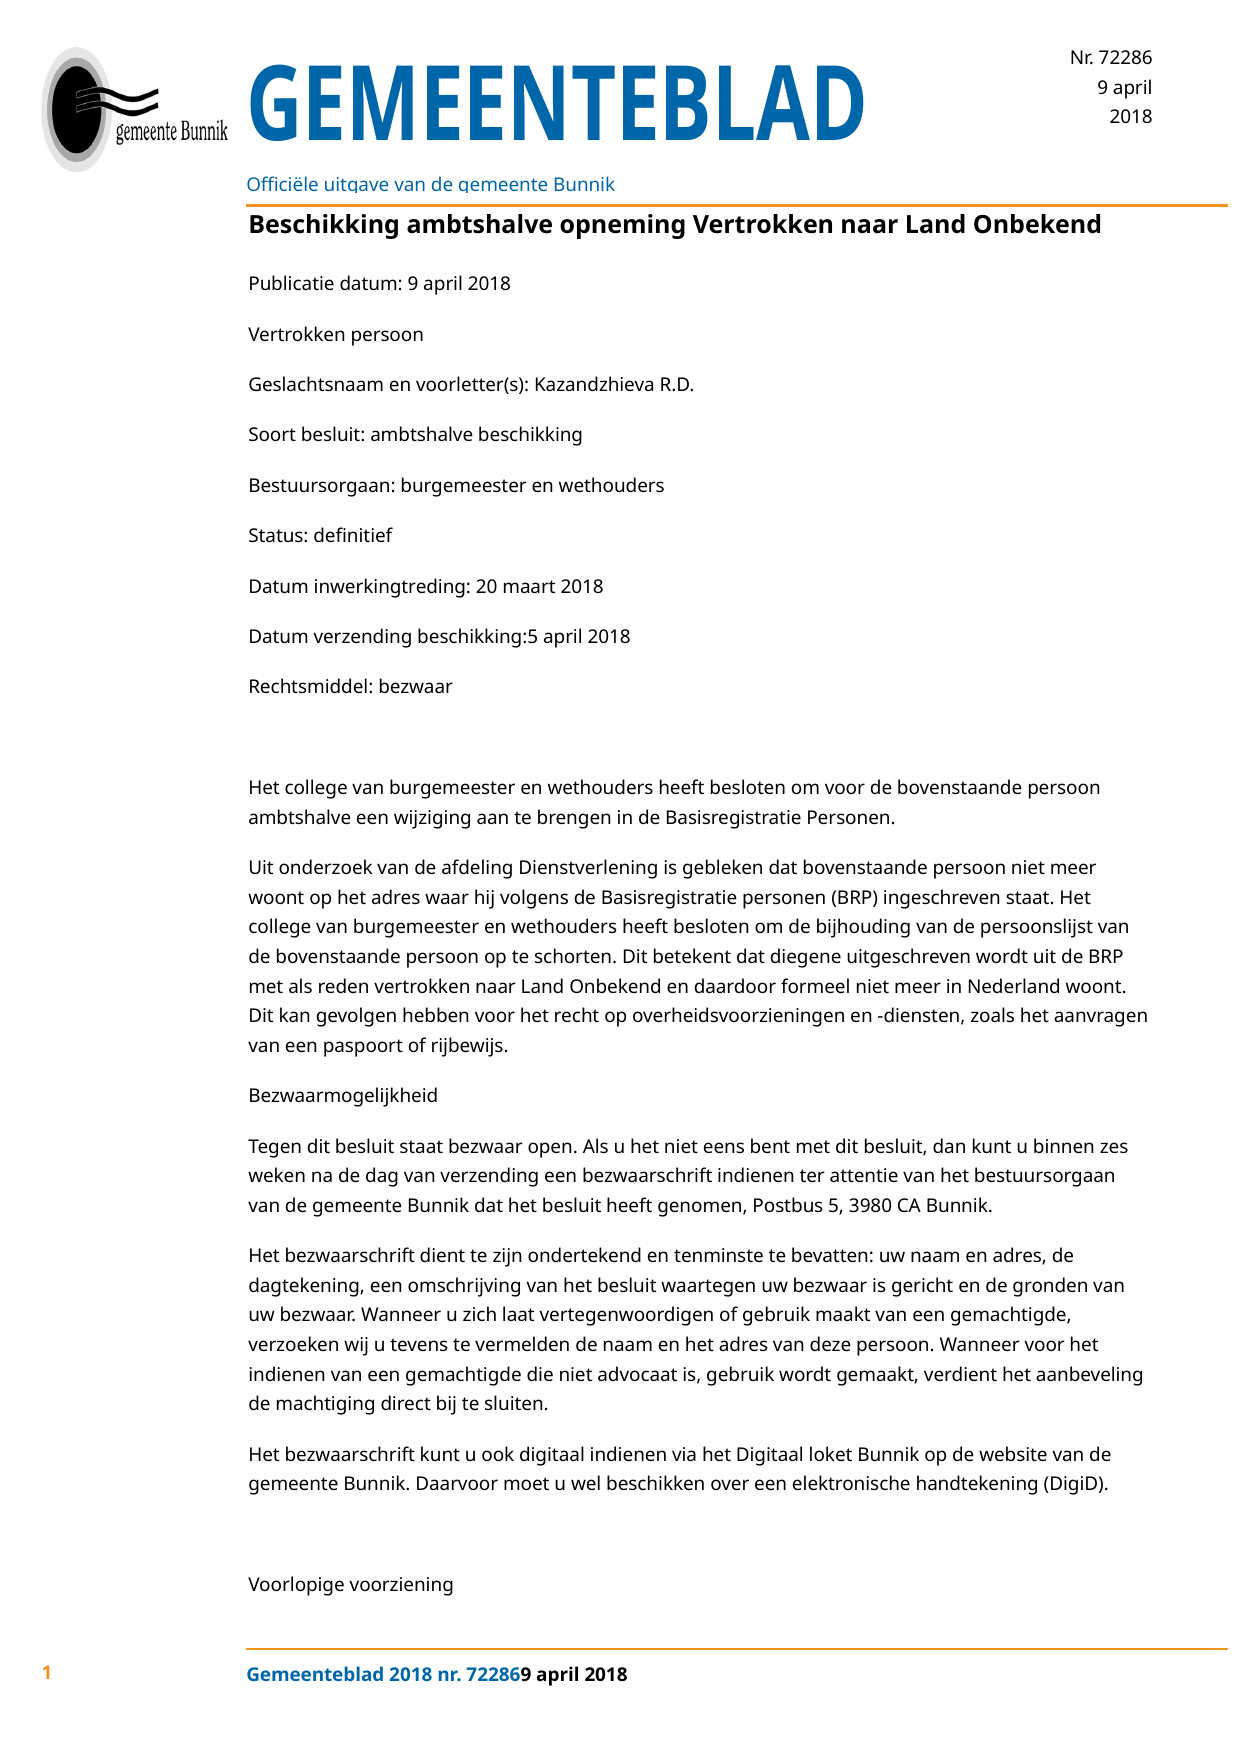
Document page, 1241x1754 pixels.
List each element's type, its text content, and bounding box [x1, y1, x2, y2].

text Bestuursorgaan: burgemeester en wethouders [248, 472, 1152, 498]
text Vertrokken persoon [248, 321, 1152, 346]
text Geslachtsnaam en voorletter(s): Kazandzhieva R.D. [248, 371, 1152, 397]
text Uit onderzoek van de afdeling Dienstverlening is gebleken dat bovenstaande persoon niet meer woont op het adres waar hij volgens de Basisregistratie personen (BRP) ingeschreven staat. Het college van burgemeester en wethouders heeft besloten om de bijhouding van de persoonslijst van de bovenstaande persoon op te schorten. Dit betekent dat diegene uitgeschreven wordt uit de BRP met als reden vertrokken naar Land Onbekend en daardoor formeel niet meer in Nederland woont. Dit kan gevolgen hebben voor het recht op overheidsvoorzieningen en -diensten, zoals het aanvragen van een paspoort of rijbewijs. [248, 854, 1152, 1058]
text Soort besluit: ambtshalve beschikking [248, 422, 1152, 447]
text Publicatie datum: 9 april 2018 [248, 270, 1152, 296]
text Rechtsmiddel: bezwaar [248, 674, 1152, 699]
text Het college van burgemeester en wethouders heeft besloten om voor de bovenstaande persoon ambtshalve een wijziging aan te brengen in de Basisregistratie Personen. [248, 774, 1152, 830]
text Status: definitief [248, 522, 1152, 548]
text Beschikking ambtshalve opneming Vertrokken naar Land Onbekend [248, 207, 1152, 241]
text Voorlopige voorziening [248, 1571, 1152, 1597]
text Tegen dit besluit staat bezwaar open. Als u het niet eens bent met dit besluit, dan kunt u binnen zes weken na de dag van verzending een bezwaarschrift indienen ter attentie van het bestuursorgaan van de gemeente Bunnik dat het besluit heeft genomen, Postbus 5, 3980 CA Bunnik. [248, 1133, 1152, 1218]
picture [41, 47, 231, 172]
text Datum inwerkingtreding: 20 maart 2018 [248, 573, 1152, 598]
text Datum verzending beschikking:5 april 2018 [248, 623, 1152, 649]
text Het bezwaarschrift kunt u ook digitaal indienen via het Digitaal loket Bunnik op de website van de gemeente Bunnik. Daarvoor moet u wel beschikken over een elektronische handtekening (DigiD). [248, 1441, 1152, 1496]
text Bezwaarmogelijkheid [248, 1082, 1152, 1108]
text Het bezwaarschrift dient te zijn ondertekend en tenminste te bevatten: uw naam en adres, de dagtekening, een omschrijving van het besluit waartegen uw bezwaar is gericht en de gronden van uw bezwaar. Wanneer u zich laat vertegenwoordigen of gebruik maakt van een gemachtigde, verzoeken wij u tevens te vermelden de naam en het adres van deze persoon. Wanneer voor het indienen van een gemachtigde die niet advocaat is, gebruik wordt gemaakt, verdient het aanbeveling de machtiging direct bij te sluiten. [248, 1242, 1152, 1416]
